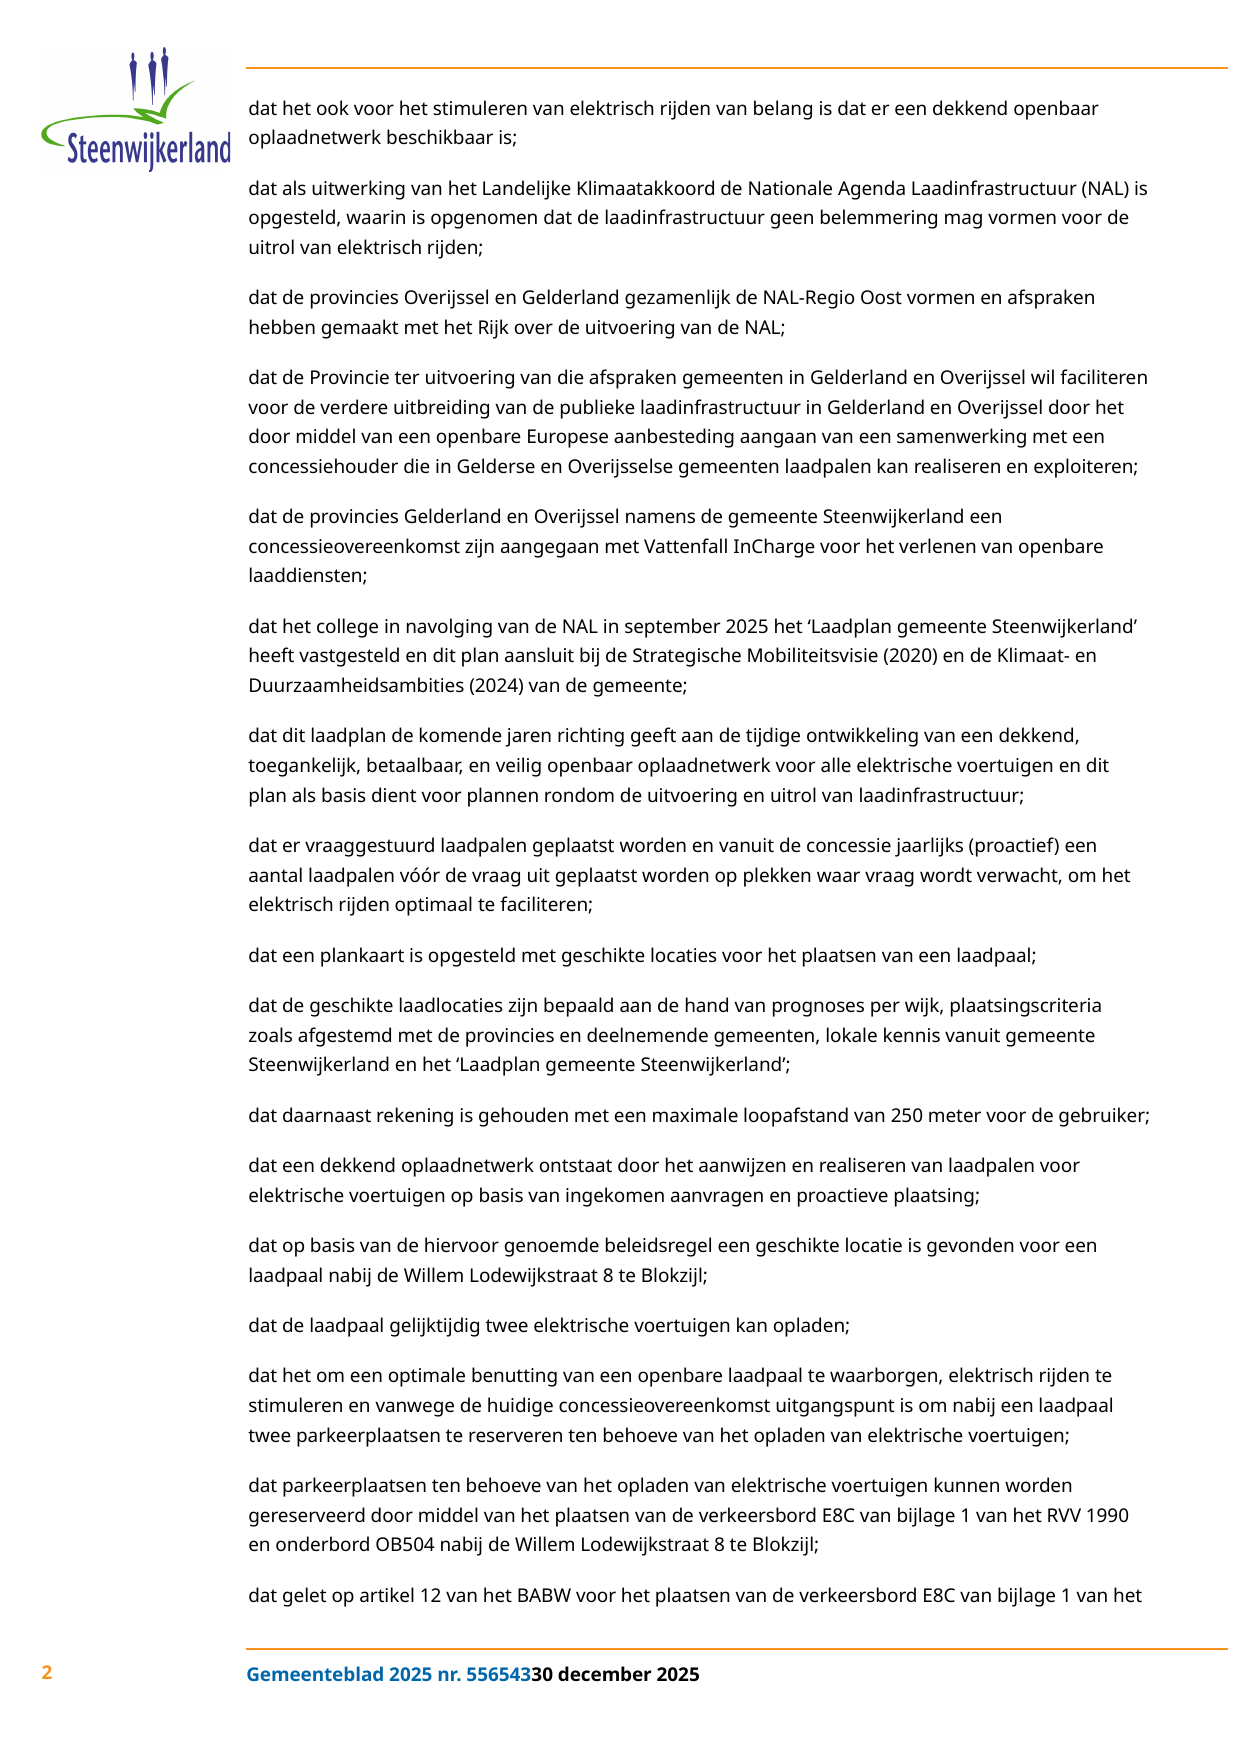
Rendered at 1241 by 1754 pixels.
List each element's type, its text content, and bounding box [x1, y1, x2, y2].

text dat de laadpaal gelijktijdig twee elektrische voertuigen kan opladen; [248, 1312, 1152, 1338]
text dat er vraaggestuurd laadpalen geplaatst worden en vanuit de concessie jaarlijks (proactief) een aantal laadpalen vóór de vraag uit geplaatst worden op plekken waar vraag wordt verwacht, om het elektrisch rijden optimaal te faciliteren; [248, 832, 1152, 917]
text dat als uitwerking van het Landelijke Klimaatakkoord de Nationale Agenda Laadinfrastructuur (NAL) is opgesteld, waarin is opgenomen dat de laadinfrastructuur geen belemmering mag vormen voor de uitrol van elektrisch rijden; [248, 175, 1152, 260]
text dat het college in navolging van de NAL in september 2025 het ‘Laadplan gemeente Steenwijkerland’ heeft vastgesteld en dit plan aansluit bij de Strategische Mobiliteitsvisie (2020) en de Klimaat- en Duurzaamheidsambities (2024) van de gemeente; [248, 613, 1152, 698]
text dat op basis van de hiervoor genoemde beleidsregel een geschikte locatie is gevonden voor een laadpaal nabij de Willem Lodewijkstraat 8 te Blokzijl; [248, 1232, 1152, 1288]
text dat de Provincie ter uitvoering van die afspraken gemeenten in Gelderland en Overijssel wil faciliteren voor de verdere uitbreiding van de publieke laadinfrastructuur in Gelderland en Overijssel door het door middel van een openbare Europese aanbesteding aangaan van een samenwerking met een concessiehouder die in Gelderse en Overijsselse gemeenten laadpalen kan realiseren en exploiteren; [248, 364, 1152, 479]
text dat het ook voor het stimuleren van elektrisch rijden van belang is dat er een dekkend openbaar oplaadnetwerk beschikbaar is; [248, 95, 1152, 150]
text dat gelet op artikel 12 van het BABW voor het plaatsen van de verkeersbord E8C van bijlage 1 van het [248, 1582, 1152, 1608]
text dat dit laadplan de komende jaren richting geeft aan de tijdige ontwikkeling van een dekkend, toegankelijk, betaalbaar, en veilig openbaar oplaadnetwerk voor alle elektrische voertuigen en dit plan als basis dient voor plannen rondom de uitvoering en uitrol van laadinfrastructuur; [248, 723, 1152, 808]
text dat de geschikte laadlocaties zijn bepaald aan de hand van prognoses per wijk, plaatsingscriteria zoals afgestemd met de provincies en deelnemende gemeenten, lokale kennis vanuit gemeente Steenwijkerland en het ‘Laadplan gemeente Steenwijkerland’; [248, 992, 1152, 1077]
text dat de provincies Gelderland en Overijssel namens de gemeente Steenwijkerland een concessieovereenkomst zijn aangegaan met Vattenfall InCharge voor het verlenen van openbare laaddiensten; [248, 503, 1152, 588]
text dat een plankaart is opgesteld met geschikte locaties voor het plaatsen van een laadpaal; [248, 942, 1152, 968]
text dat parkeerplaatsen ten behoeve van het opladen van elektrische voertuigen kunnen worden gereserveerd door middel van het plaatsen van de verkeersbord E8C van bijlage 1 van het RVV 1990 en onderbord OB504 nabij de Willem Lodewijkstraat 8 te Blokzijl; [248, 1472, 1152, 1557]
text dat een dekkend oplaadnetwerk ontstaat door het aanwijzen en realiseren van laadpalen voor elektrische voertuigen op basis van ingekomen aanvragen en proactieve plaatsing; [248, 1152, 1152, 1208]
text dat daarnaast rekening is gehouden met een maximale loopafstand van 250 meter voor de gebruiker; [248, 1102, 1152, 1128]
picture [41, 47, 231, 172]
text dat de provincies Overijssel en Gelderland gezamenlijk de NAL-Regio Oost vormen en afspraken hebben gemaakt met het Rijk over de uitvoering van de NAL; [248, 284, 1152, 340]
text dat het om een optimale benutting van een openbare laadpaal te waarborgen, elektrisch rijden te stimuleren en vanwege de huidige concessieovereenkomst uitgangspunt is om nabij een laadpaal twee parkeerplaatsen te reserveren ten behoeve van het opladen van elektrische voertuigen; [248, 1363, 1152, 1448]
